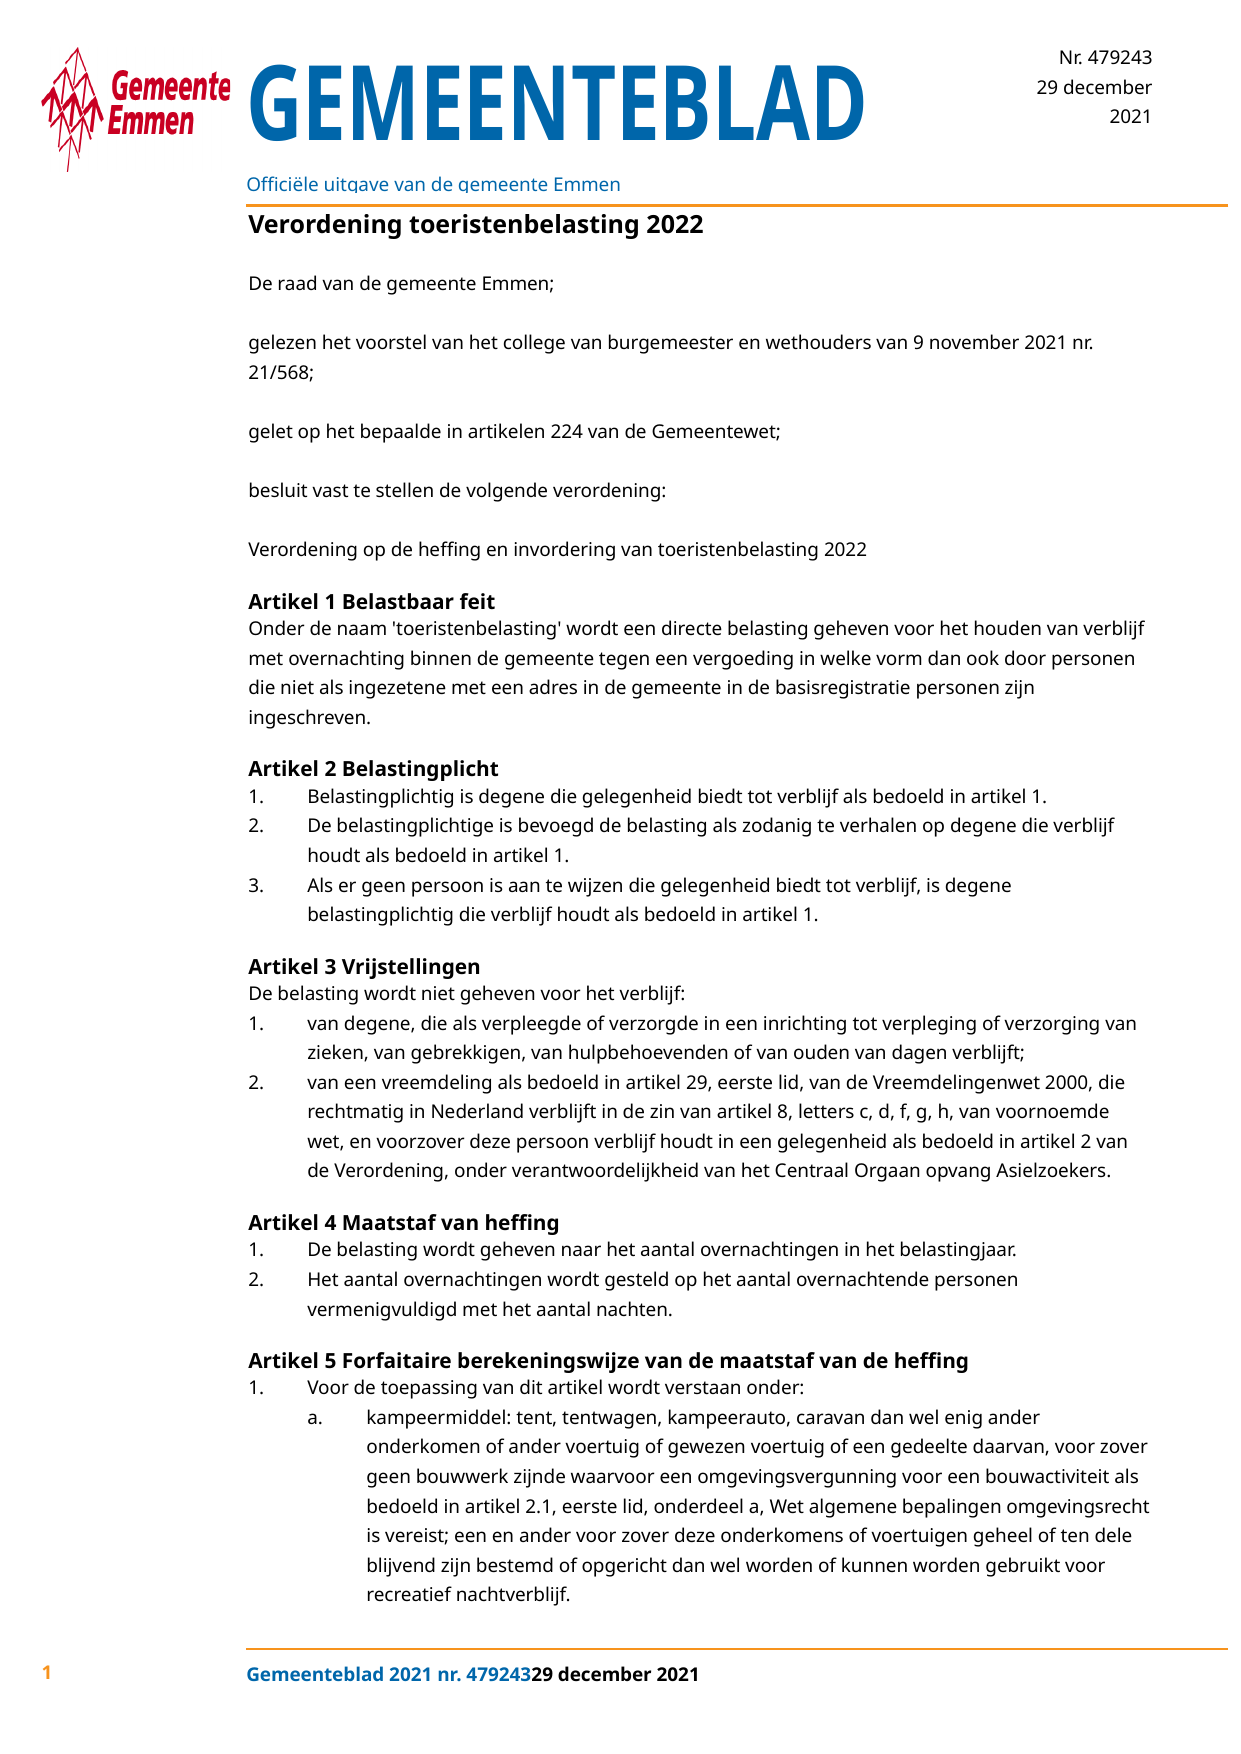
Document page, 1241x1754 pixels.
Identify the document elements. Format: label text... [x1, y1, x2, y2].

text De raad van de gemeente Emmen; [248, 270, 1152, 296]
text Verordening toeristenbelasting 2022 [248, 207, 1152, 241]
list Voor de toepassing van dit artikel wordt verstaan onder: [248, 1374, 1152, 1400]
picture [41, 47, 231, 172]
list van een vreemdeling als bedoeld in artikel 29, eerste lid, van de Vreemdelingenwet 2000, die rechtmatig in Nederland verblijft in de zin van artikel 8, letters c, d, f, g, h, van voornoemde wet, en voorzover deze persoon verblijf houdt in een gelegenheid als bedoeld in artikel 2 van de Verordening, onder verantwoordelijkheid van het Centraal Orgaan opvang Asielzoekers. [248, 1069, 1152, 1183]
text Artikel 5 Forfaitaire berekeningswijze van de maatstaf van de heffing [248, 1346, 1152, 1374]
text Artikel 4 Maatstaf van heffing [248, 1208, 1152, 1237]
list Als er geen persoon is aan te wijzen die gelegenheid biedt tot verblijf, is degene belastingplichtig die verblijf houdt als bedoeld in artikel 1. [248, 872, 1152, 927]
text gelet op het bepaalde in artikelen 224 van de Gemeentewet; [248, 418, 1152, 444]
list De belasting wordt geheven naar het aantal overnachtingen in het belastingjaar. [248, 1237, 1152, 1262]
list kampeermiddel: tent, tentwagen, kampeerauto, caravan dan wel enig ander onderkomen of ander voertuig of gewezen voertuig of een gedeelte daarvan, voor zover geen bouwwerk zijnde waarvoor een omgevingsvergunning voor een bouwactiviteit als bedoeld in artikel 2.1, eerste lid, onderdeel a, Wet algemene bepalingen omgevingsrecht is vereist; een en ander voor zover deze onderkomens of voertuigen geheel of ten dele blijvend zijn bestemd of opgericht dan wel worden of kunnen worden gebruikt voor recreatief nachtverblijf. [307, 1404, 1152, 1607]
list Het aantal overnachtingen wordt gesteld op het aantal overnachtende personen vermenigvuldigd met het aantal nachten. [248, 1266, 1152, 1321]
text Onder de naam 'toeristenbelasting' wordt een directe belasting geheven voor het houden van verblijf met overnachting binnen de gemeente tegen een vergoeding in welke vorm dan ook door personen die niet als ingezetene met een adres in de gemeente in de basisregistratie personen zijn ingeschreven. [248, 615, 1152, 730]
list van degene, die als verpleegde of verzorgde in een inrichting tot verpleging of verzorging van zieken, van gebrekkigen, van hulpbehoevenden of van ouden van dagen verblijft; [248, 1010, 1152, 1065]
text De belasting wordt niet geheven voor het verblijf: [248, 980, 1152, 1006]
text besluit vast te stellen de volgende verordening: [248, 477, 1152, 503]
text Artikel 3 Vrijstellingen [248, 952, 1152, 980]
text Artikel 2 Belastingplicht [248, 754, 1152, 783]
text gelezen het voorstel van het college van burgemeester en wethouders van 9 november 2021 nr. 21/568; [248, 329, 1152, 385]
list Belastingplichtig is degene die gelegenheid biedt tot verblijf als bedoeld in artikel 1. [248, 783, 1152, 809]
text Artikel 1 Belastbaar feit [248, 587, 1152, 615]
text Verordening op de heffing en invordering van toeristenbelasting 2022 [248, 537, 1152, 562]
list De belastingplichtige is bevoegd de belasting als zodanig te verhalen op degene die verblijf houdt als bedoeld in artikel 1. [248, 813, 1152, 868]
